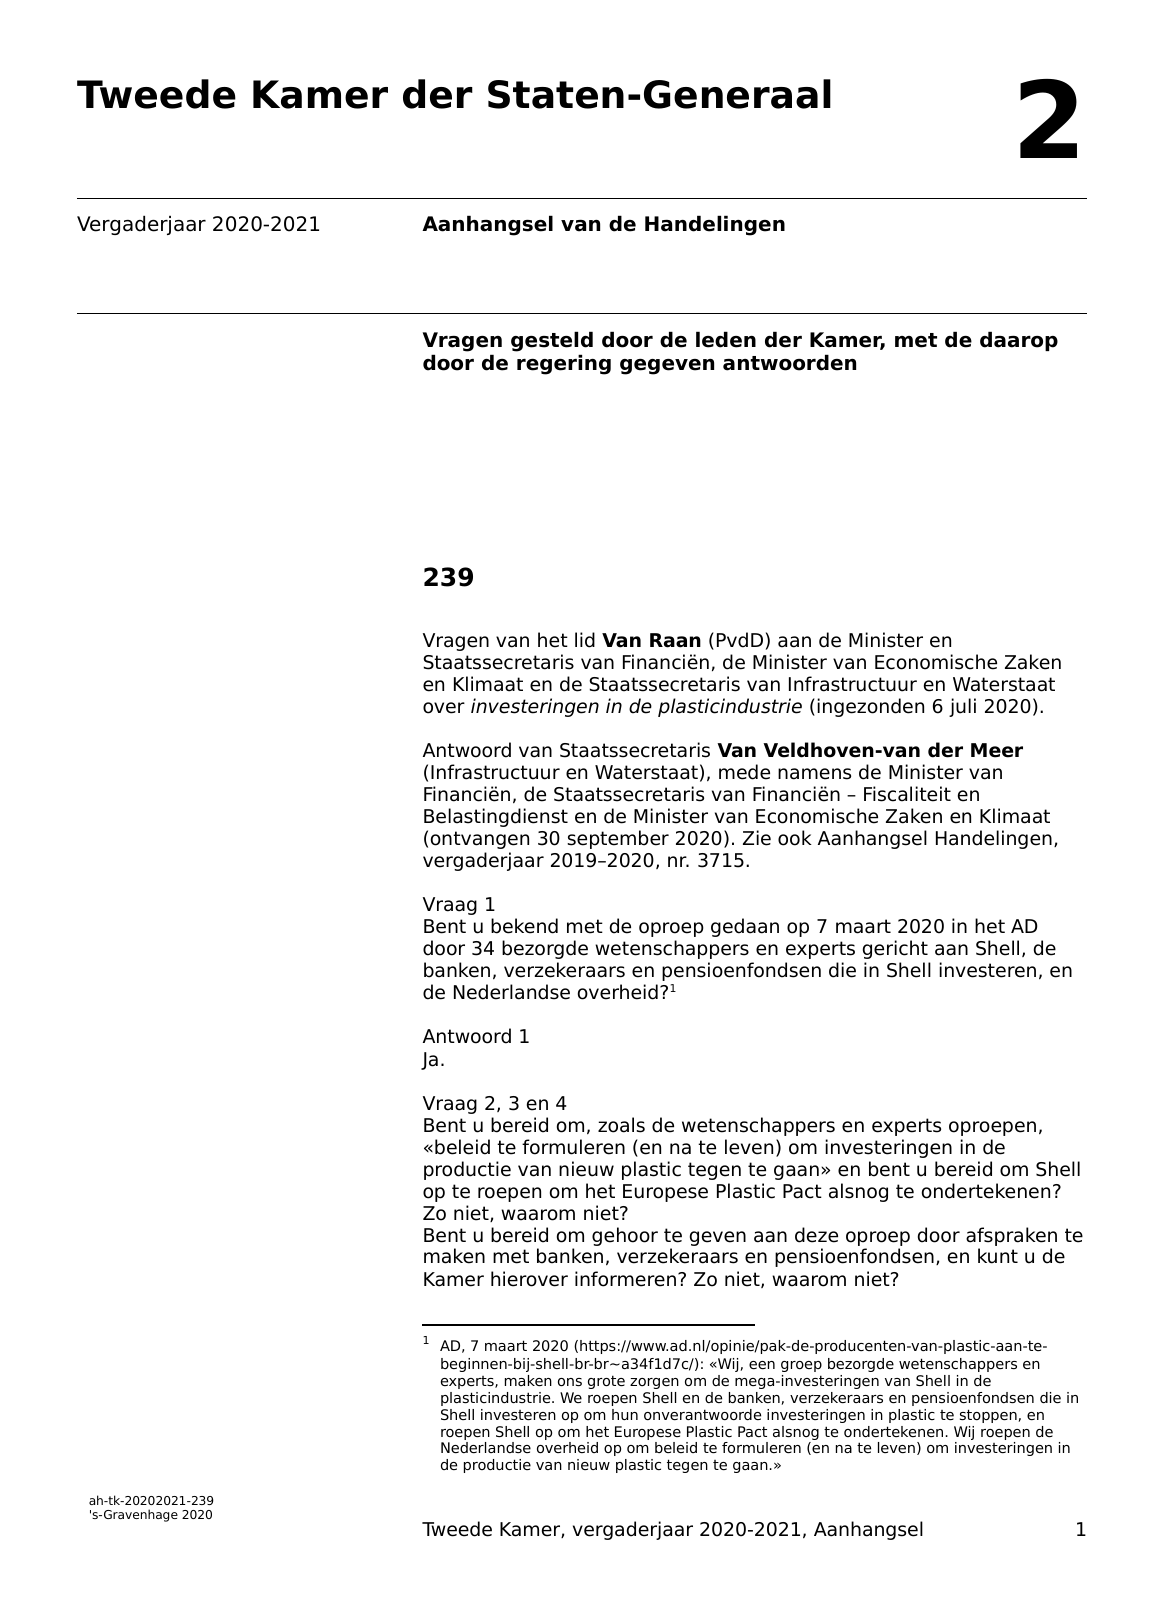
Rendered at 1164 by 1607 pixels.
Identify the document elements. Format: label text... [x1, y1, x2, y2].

table_header Tweede Kamer der Staten-Generaal [77, 59, 886, 198]
table_cell Vergaderjaar 2020-2021 [77, 199, 422, 313]
text Antwoord 1 [422, 1026, 1087, 1048]
text Vragen van het lid Van Raan (PvdD) aan de Minister en Staatssecretaris van Financiën, de Minister van Economische Zaken en Klimaat en de Staatssecretaris van Infrastructuur en Waterstaat over investeringen in de plasticindustrie (ingezonden 6 juli 2020). [422, 630, 1087, 718]
text 239 [422, 563, 1087, 592]
table_cell [77, 314, 422, 375]
table_cell Vragen gesteld door de leden der Kamer, met de daarop door de regering gegeven antwoorden [422, 314, 1087, 375]
text Antwoord van Staatssecretaris Van Veldhoven-van der Meer (Infrastructuur en Waterstaat), mede namens de Minister van Financiën, de Staatssecretaris van Financiën – Fiscaliteit en Belastingdienst en de Minister van Economische Zaken en Klimaat (ontvangen 30 september 2020). Zie ook Aanhangsel Handelingen, vergaderjaar 2019–2020, nr. 3715. [422, 740, 1087, 872]
text AD, 7 maart 2020 (https://www.ad.nl/opinie/pak-de-producenten-van-plastic-aan-te-beginnen-bij-shell-br-br~a34f1d7c/): «Wij, een groep bezorgde wetenschappers en experts, maken ons grote zorgen om de mega-investeringen van Shell in de plasticindustrie. We roepen Shell en de banken, verzekeraars en pensioenfondsen die in Shell investeren op om hun onverantwoorde investeringen in plastic te stoppen, en roepen Shell op om het Europese Plastic Pact alsnog te ondertekenen. Wij roepen de Nederlandse overheid op om beleid te formuleren (en na te leven) om investeringen in de productie van nieuw plastic tegen te gaan.» [422, 1334, 1087, 1474]
text 's-Gravenhage 2020 [88, 1508, 323, 1522]
text ah-tk-20202021-239 [88, 1494, 323, 1508]
text Bent u bereid om, zoals de wetenschappers en experts oproepen, «beleid te formuleren (en na te leven) om investeringen in de productie van nieuw plastic tegen te gaan» en bent u bereid om Shell op te roepen om het Europese Plastic Pact alsnog te ondertekenen? Zo niet, waarom niet? [422, 1114, 1087, 1224]
text Bent u bereid om gehoor te geven aan deze oproep door afspraken te maken met banken, verzekeraars en pensioenfondsen, en kunt u de Kamer hierover informeren? Zo niet, waarom niet? [422, 1224, 1087, 1290]
table_header 2 [886, 59, 1087, 198]
text Ja. [422, 1048, 1087, 1070]
text Vraag 1 [422, 894, 1087, 916]
text Vraag 2, 3 en 4 [422, 1093, 1087, 1114]
table_cell Aanhangsel van de Handelingen [422, 199, 1087, 313]
text Bent u bekend met de oproep gedaan op 7 maart 2020 in het AD door 34 bezorgde wetenschappers en experts gericht aan Shell, de banken, verzekeraars en pensioenfondsen die in Shell investeren, en de Nederlandse overheid? [422, 916, 1087, 1004]
